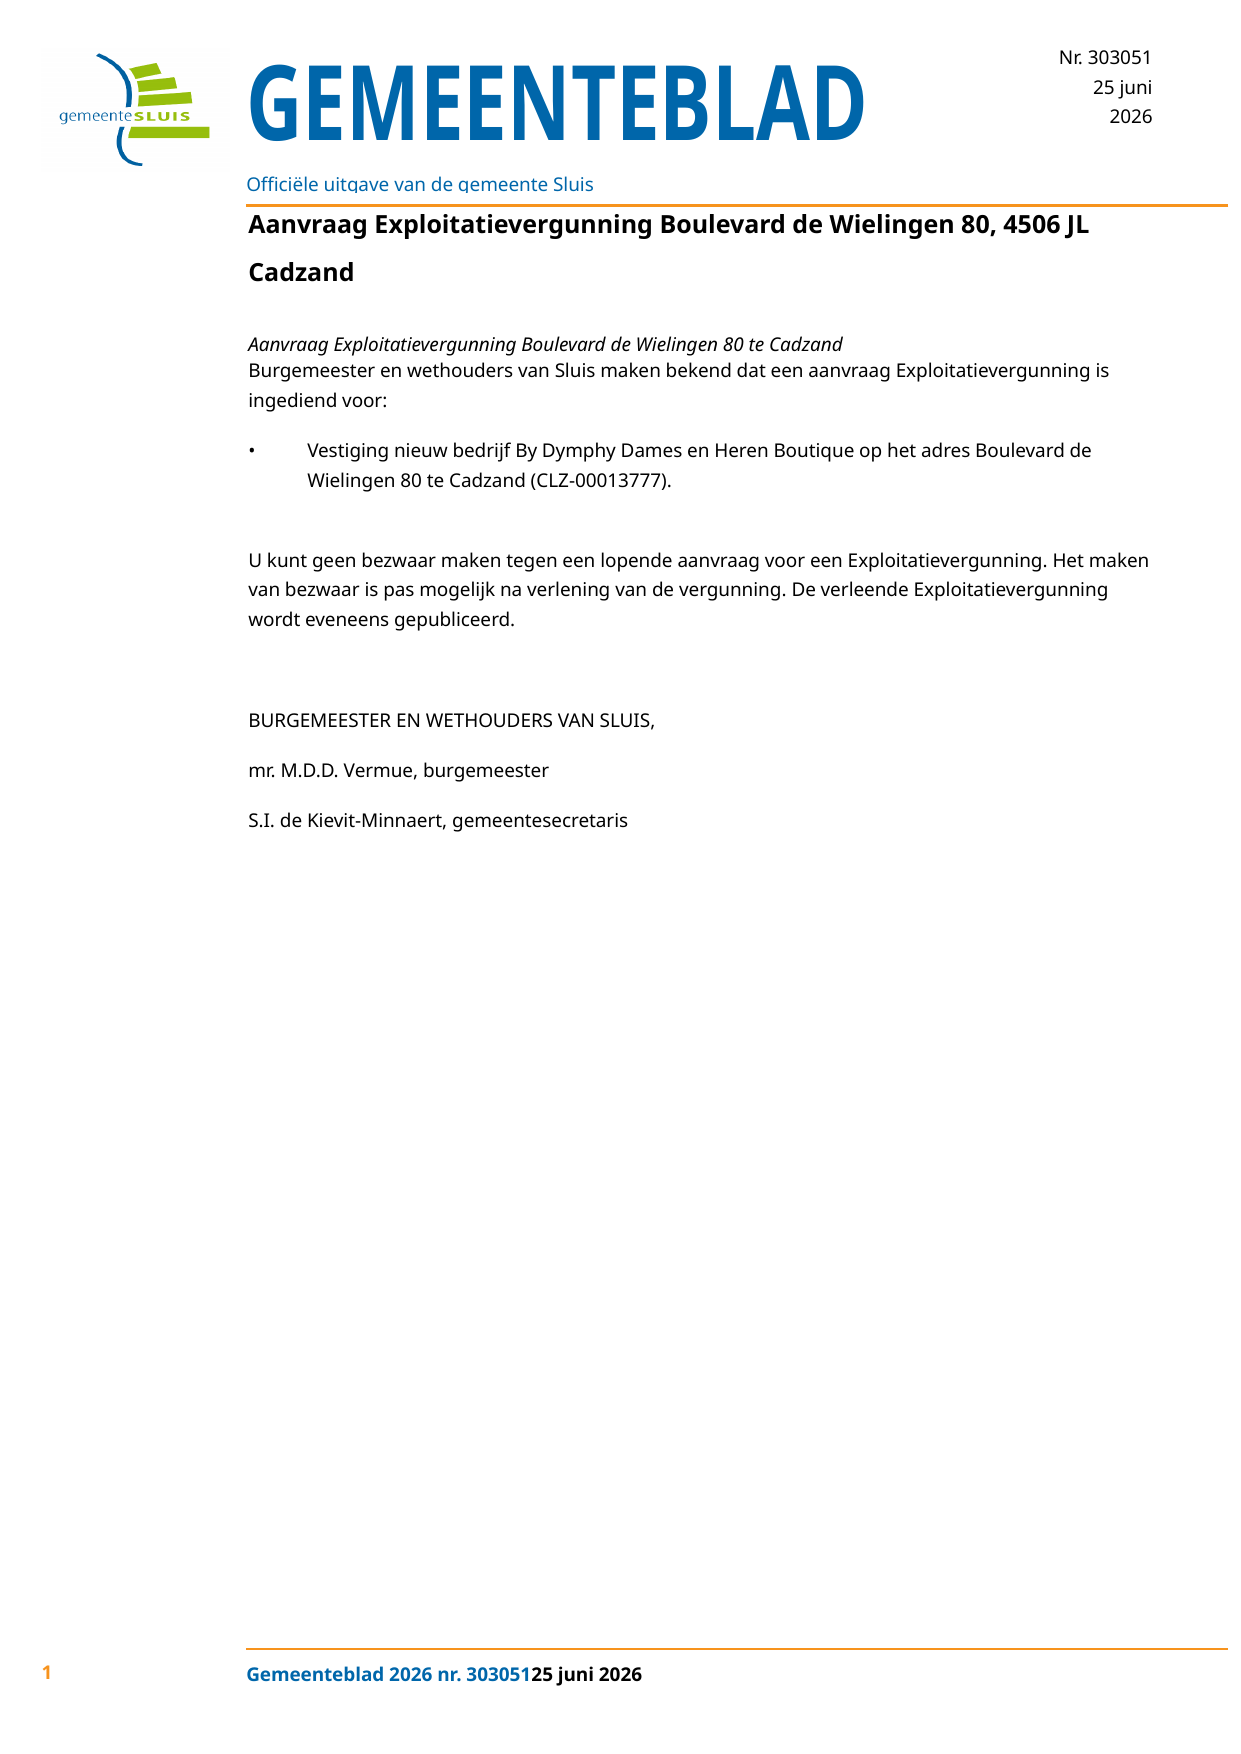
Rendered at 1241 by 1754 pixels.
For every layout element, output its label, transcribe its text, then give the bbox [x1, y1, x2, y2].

list Vestiging nieuw bedrijf By Dymphy Dames en Heren Boutique op het adres Boulevard de Wielingen 80 te Cadzand (CLZ-00013777). [248, 437, 1152, 492]
text Aanvraag Exploitatievergunning Boulevard de Wielingen 80 te Cadzand [248, 331, 1152, 357]
text mr. M.D.D. Vermue, burgemeester [248, 757, 1152, 783]
text U kunt geen bezwaar maken tegen een lopende aanvraag voor een Exploitatievergunning. Het maken van bezwaar is pas mogelijk na verlening van de vergunning. De verleende Exploitatievergunning wordt eveneens gepubliceerd. [248, 547, 1152, 632]
text Aanvraag Exploitatievergunning Boulevard de Wielingen 80, 4506 JL Cadzand [248, 207, 1152, 288]
text BURGEMEESTER EN WETHOUDERS VAN SLUIS, [248, 707, 1152, 732]
text S.I. de Kievit-Minnaert, gemeentesecretaris [248, 808, 1152, 833]
picture [41, 47, 231, 172]
text Burgemeester en wethouders van Sluis maken bekend dat een aanvraag Exploitatievergunning is ingediend voor: [248, 357, 1152, 412]
